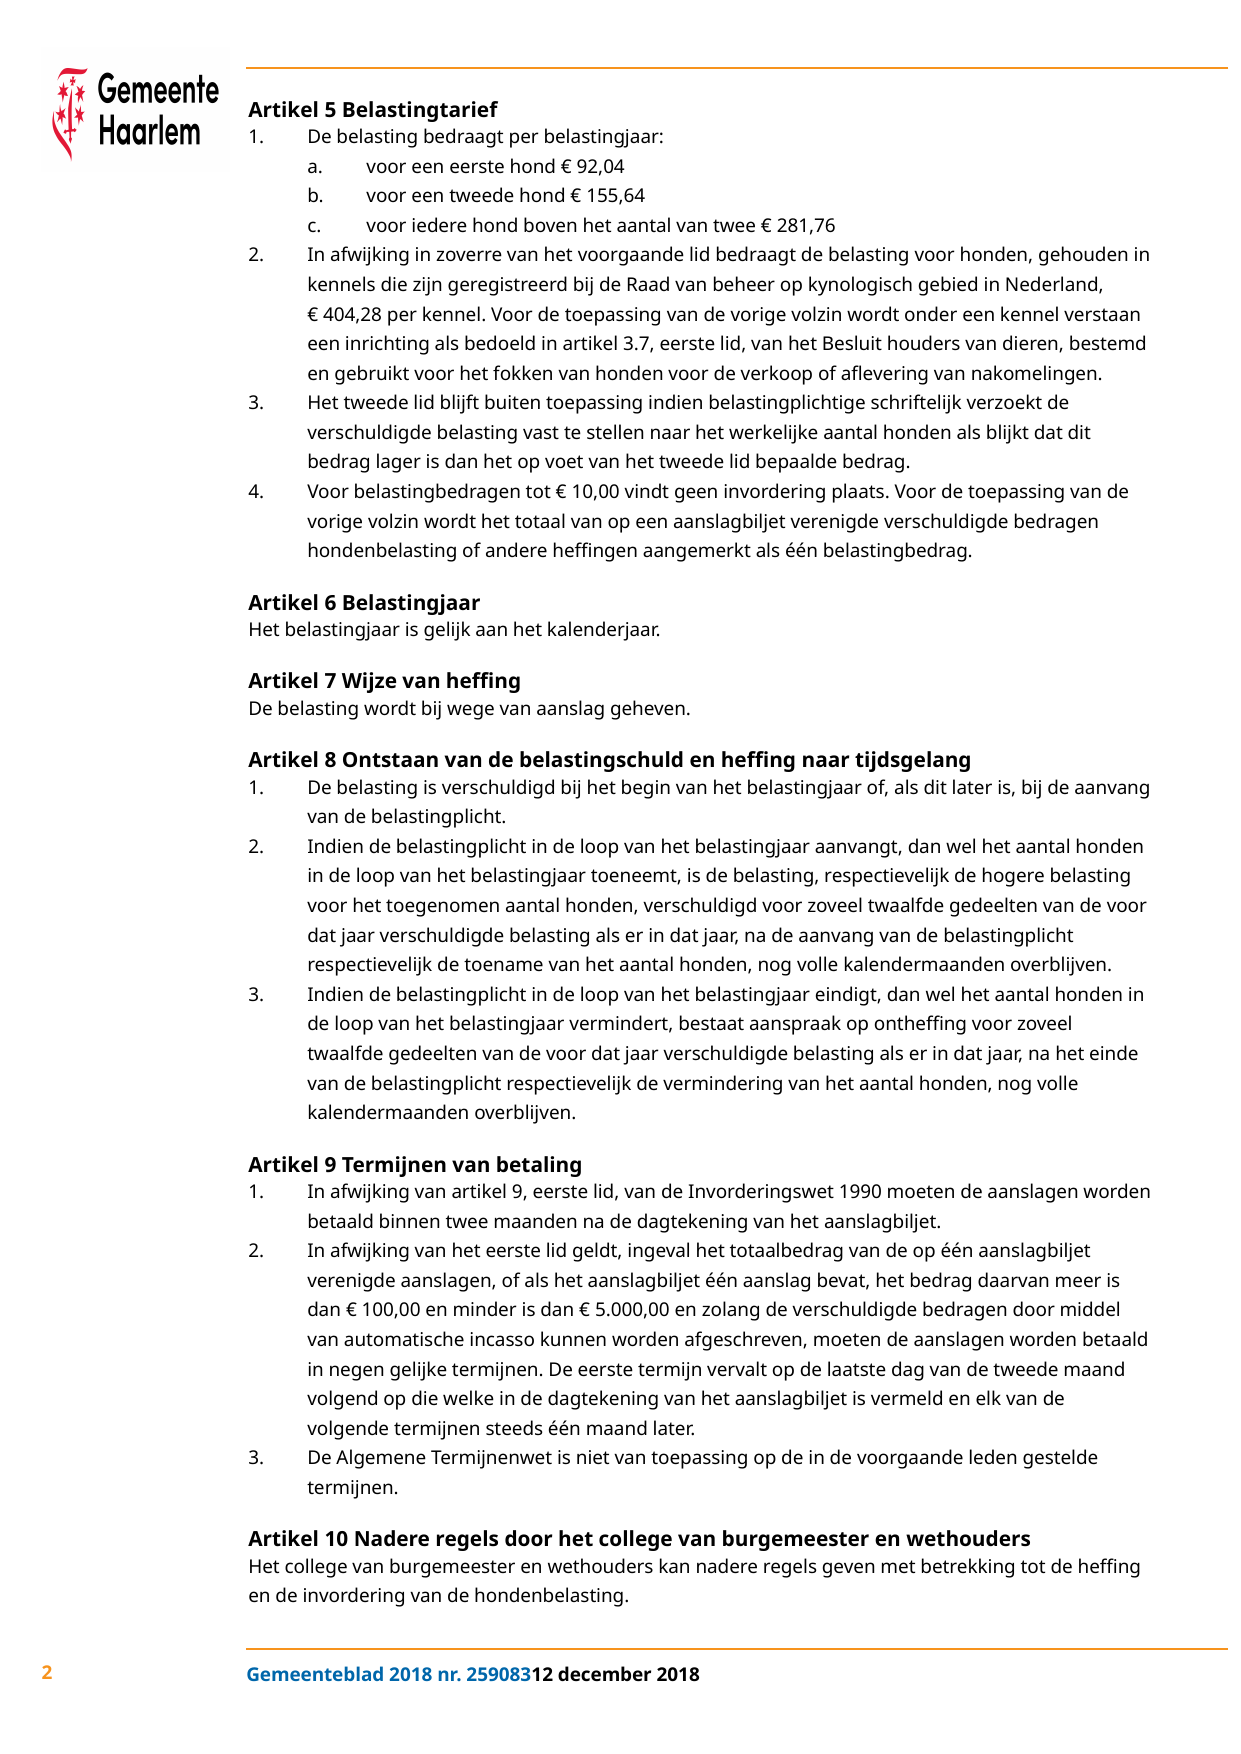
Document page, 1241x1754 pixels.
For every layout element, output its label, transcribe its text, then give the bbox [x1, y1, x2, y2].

list voor iedere hond boven het aantal van twee € 281,76 [307, 212, 1152, 238]
text Het college van burgemeester en wethouders kan nadere regels geven met betrekking tot de heffing en de invordering van de hondenbelasting. [248, 1553, 1152, 1608]
list voor een tweede hond € 155,64 [307, 182, 1152, 208]
list Voor belastingbedragen tot € 10,00 vindt geen invordering plaats. Voor de toepassing van de vorige volzin wordt het totaal van op een aanslagbiljet verenigde verschuldigde bedragen hondenbelasting of andere heffingen aangemerkt als één belastingbedrag. [248, 478, 1152, 563]
text Artikel 8 Ontstaan van de belastingschuld en heffing naar tijdsgelang [248, 746, 1152, 774]
list De Algemene Termijnenwet is niet van toepassing op de in de voorgaande leden gestelde termijnen. [248, 1444, 1152, 1500]
list Indien de belastingplicht in de loop van het belastingjaar aanvangt, dan wel het aantal honden in de loop van het belastingjaar toeneemt, is de belasting, respectievelijk de hogere belasting voor het toegenomen aantal honden, verschuldigd voor zoveel twaalfde gedeelten van de voor dat jaar verschuldigde belasting als er in dat jaar, na de aanvang van de belastingplicht respectievelijk de toename van het aantal honden, nog volle kalendermaanden overblijven. [248, 833, 1152, 977]
text Artikel 10 Nadere regels door het college van burgemeester en wethouders [248, 1524, 1152, 1553]
picture [41, 47, 231, 172]
text Artikel 7 Wijze van heffing [248, 667, 1152, 695]
list In afwijking van artikel 9, eerste lid, van de Invorderingswet 1990 moeten de aanslagen worden betaald binnen twee maanden na de dagtekening van het aanslagbiljet. [248, 1178, 1152, 1233]
list Indien de belastingplicht in de loop van het belastingjaar eindigt, dan wel het aantal honden in de loop van het belastingjaar vermindert, bestaat aanspraak op ontheffing voor zoveel twaalfde gedeelten van de voor dat jaar verschuldigde belasting als er in dat jaar, na het einde van de belastingplicht respectievelijk de vermindering van het aantal honden, nog volle kalendermaanden overblijven. [248, 981, 1152, 1125]
text Artikel 5 Belastingtarief [248, 95, 1152, 123]
list De belasting is verschuldigd bij het begin van het belastingjaar of, als dit later is, bij de aanvang van de belastingplicht. [248, 774, 1152, 829]
list De belasting bedraagt per belastingjaar: [248, 123, 1152, 149]
text Het belastingjaar is gelijk aan het kalenderjaar. [248, 616, 1152, 642]
text Artikel 9 Termijnen van betaling [248, 1150, 1152, 1178]
list Het tweede lid blijft buiten toepassing indien belastingplichtige schriftelijk verzoekt de verschuldigde belasting vast te stellen naar het werkelijke aantal honden als blijkt dat dit bedrag lager is dan het op voet van het tweede lid bepaalde bedrag. [248, 389, 1152, 474]
list In afwijking in zoverre van het voorgaande lid bedraagt de belasting voor honden, gehouden in kennels die zijn geregistreerd bij de Raad van beheer op kynologisch gebied in Nederland, € 404,28 per kennel. Voor de toepassing van de vorige volzin wordt onder een kennel verstaan een inrichting als bedoeld in artikel 3.7, eerste lid, van het Besluit houders van dieren, bestemd en gebruikt voor het fokken van honden voor de verkoop of aflevering van nakomelingen. [248, 242, 1152, 386]
text Artikel 6 Belastingjaar [248, 588, 1152, 616]
text De belasting wordt bij wege van aanslag geheven. [248, 695, 1152, 721]
list voor een eerste hond € 92,04 [307, 153, 1152, 178]
list In afwijking van het eerste lid geldt, ingeval het totaalbedrag van de op één aanslagbiljet verenigde aanslagen, of als het aanslagbiljet één aanslag bevat, het bedrag daarvan meer is dan € 100,00 en minder is dan € 5.000,00 en zolang de verschuldigde bedragen door middel van automatische incasso kunnen worden afgeschreven, moeten de aanslagen worden betaald in negen gelijke termijnen. De eerste termijn vervalt op de laatste dag van de tweede maand volgend op die welke in de dagtekening van het aanslagbiljet is vermeld en elk van de volgende termijnen steeds één maand later. [248, 1237, 1152, 1441]
